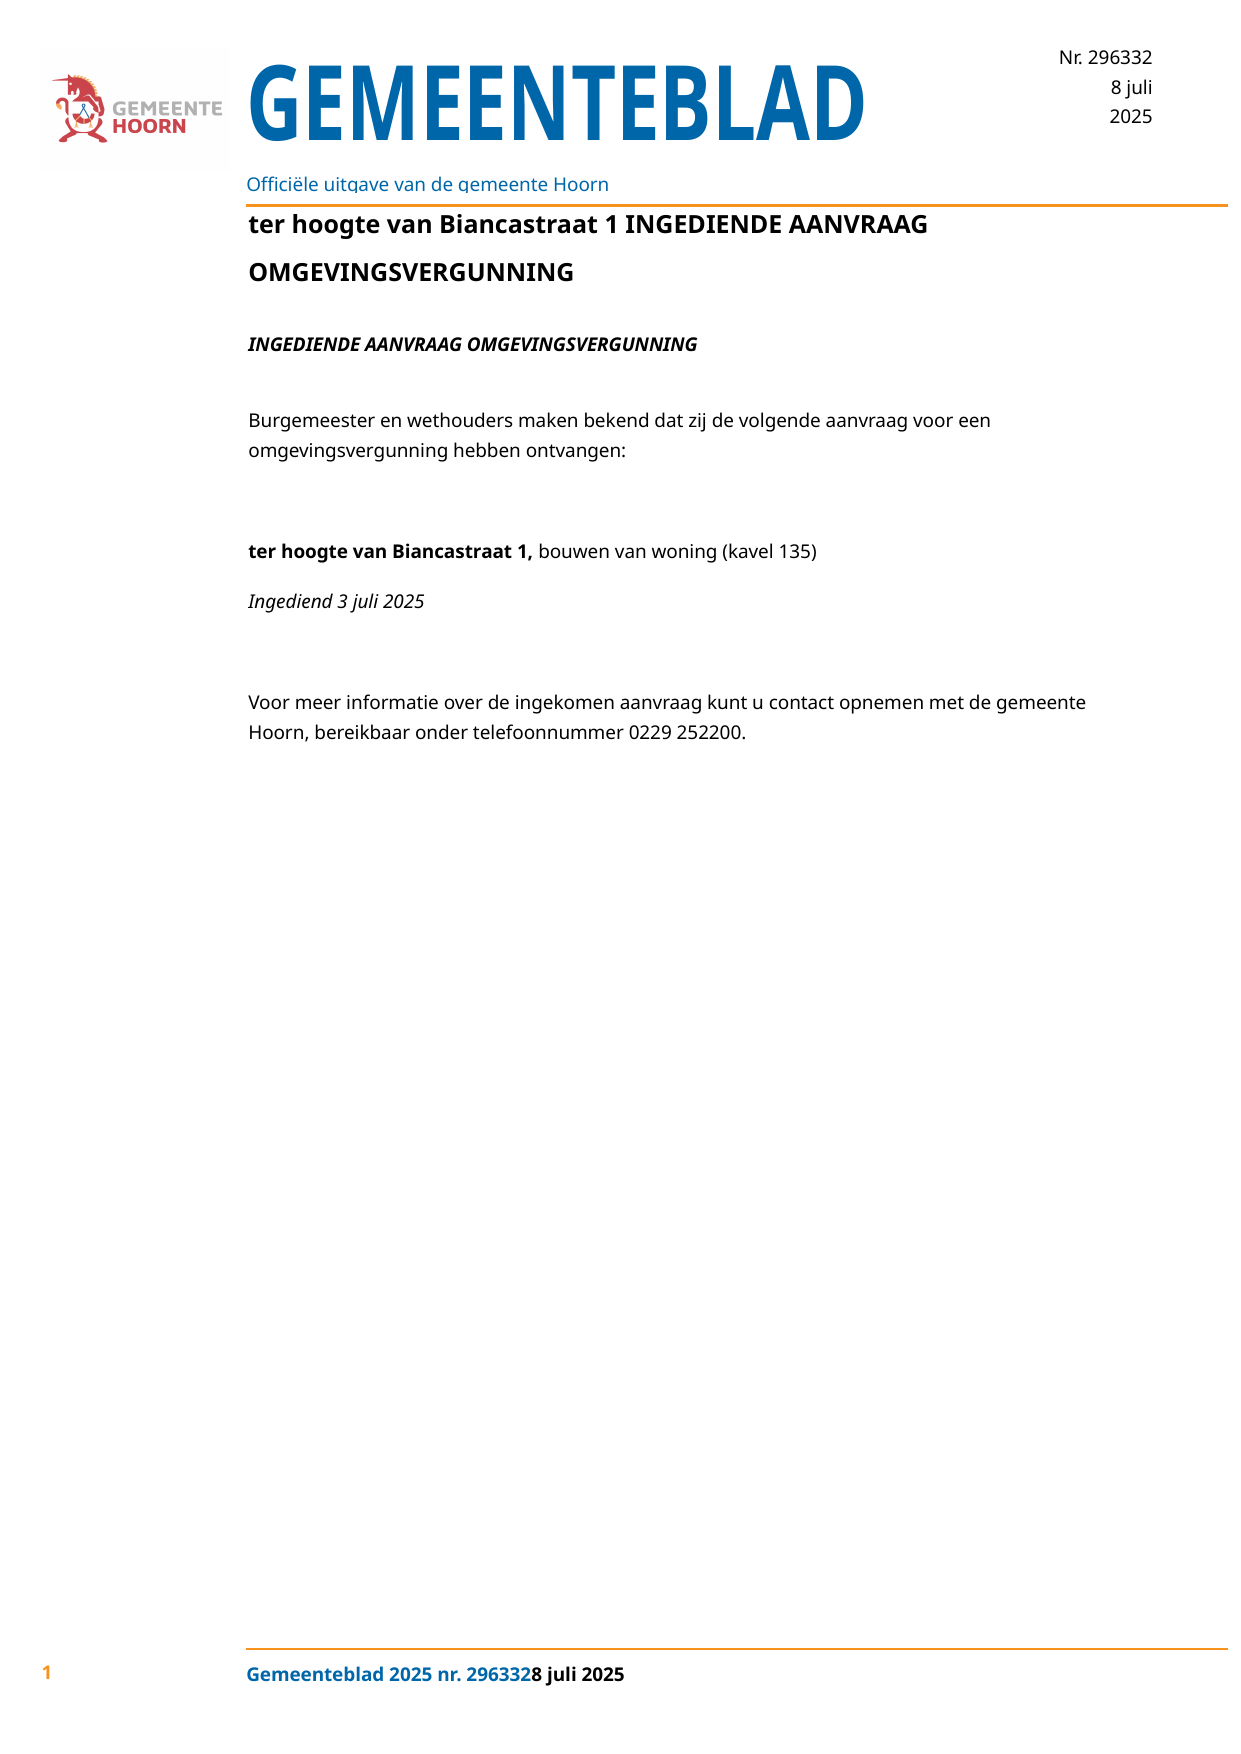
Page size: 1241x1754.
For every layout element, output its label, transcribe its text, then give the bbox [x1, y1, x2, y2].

text Ingediend 3 juli 2025 [248, 588, 1152, 614]
text INGEDIENDE AANVRAAG OMGEVINGSVERGUNNING [248, 331, 1152, 357]
text Voor meer informatie over de ingekomen aanvraag kunt u contact opnemen met de gemeente Hoorn, bereikbaar onder telefoonnummer 0229 252200. [248, 689, 1152, 744]
text ter hoogte van Biancastraat 1 INGEDIENDE AANVRAAG OMGEVINGSVERGUNNING [248, 207, 1152, 288]
text Burgemeester en wethouders maken bekend dat zij de volgende aanvraag voor een omgevingsvergunning hebben ontvangen: [248, 408, 1152, 463]
text ter hoogte van Biancastraat 1, bouwen van woning (kavel 135) [248, 538, 1152, 564]
picture [41, 47, 231, 172]
